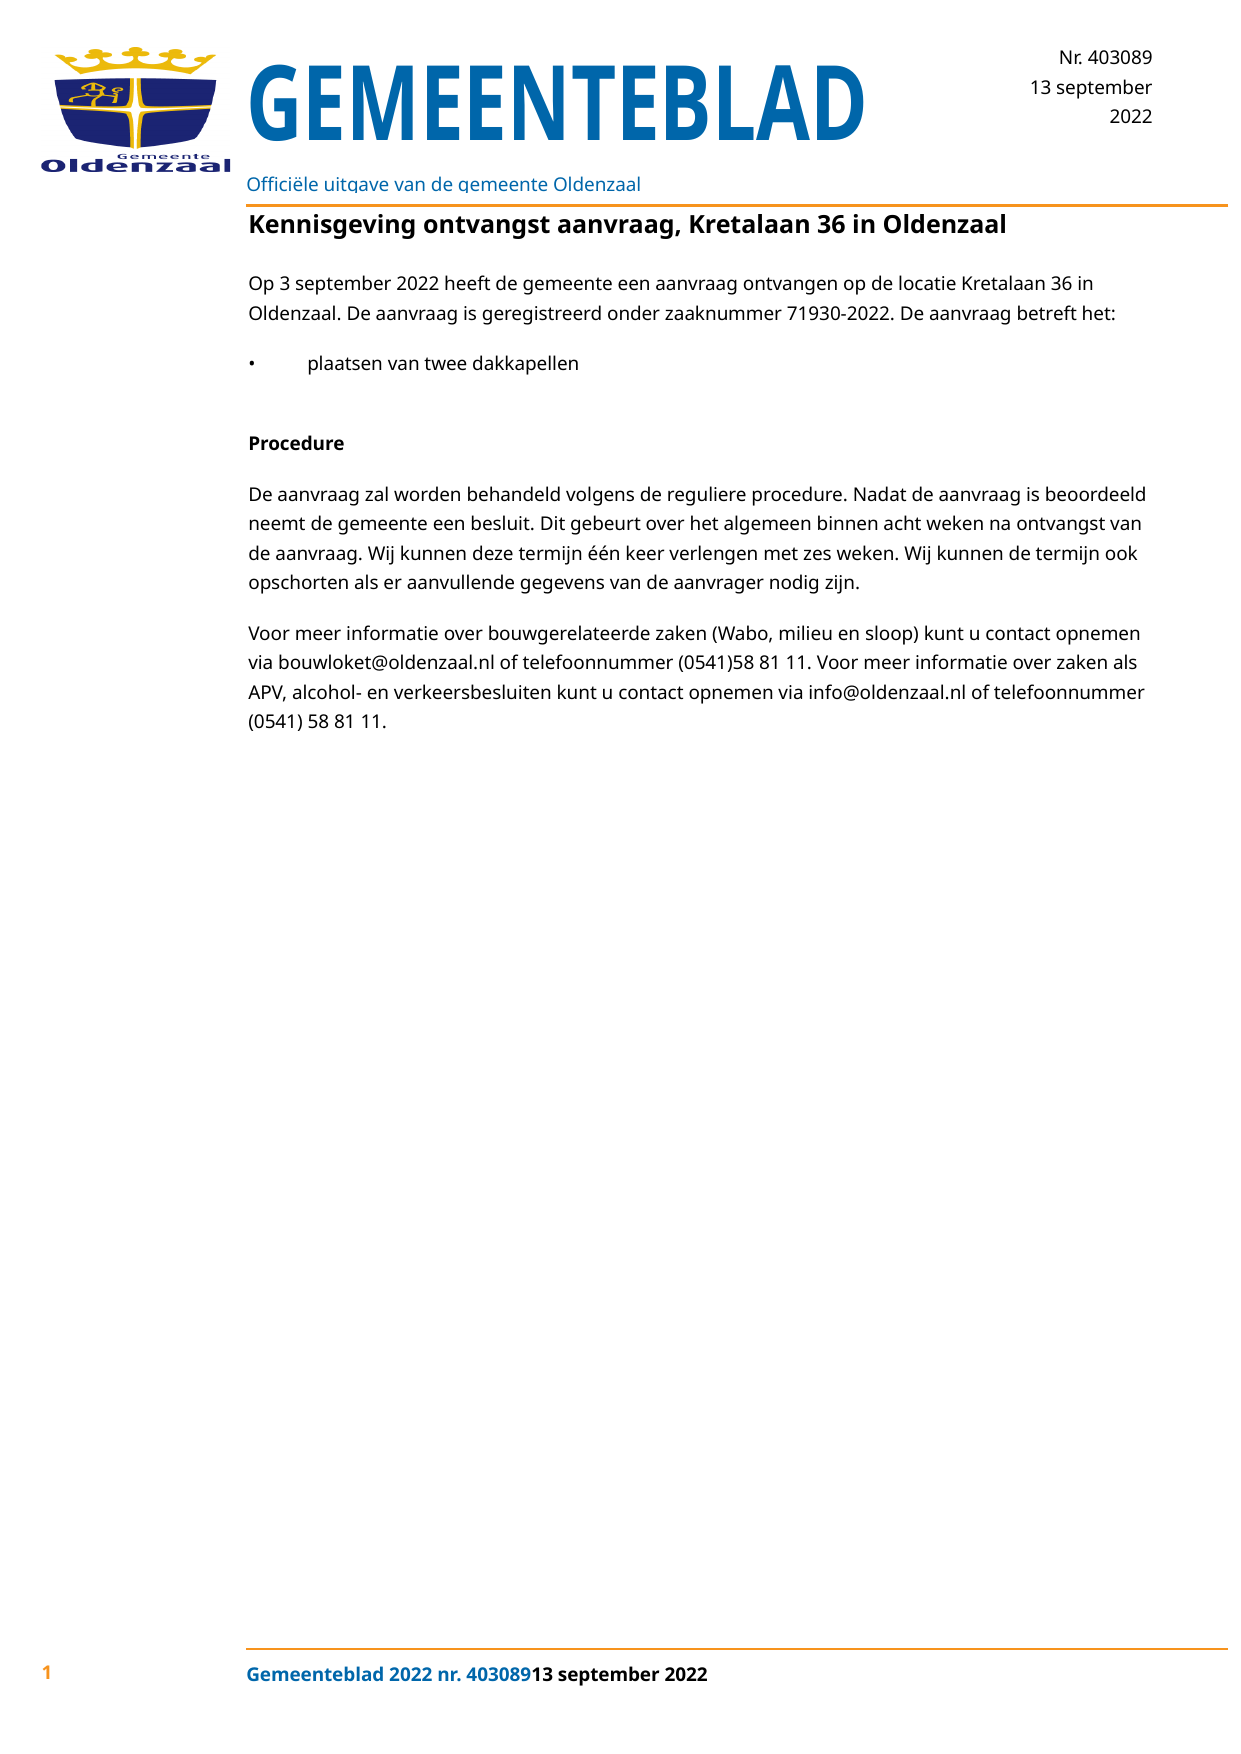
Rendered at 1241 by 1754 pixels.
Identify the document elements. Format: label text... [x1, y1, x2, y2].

text De aanvraag zal worden behandeld volgens de reguliere procedure. Nadat de aanvraag is beoordeeld neemt de gemeente een besluit. Dit gebeurt over het algemeen binnen acht weken na ontvangst van de aanvraag. Wij kunnen deze termijn één keer verlengen met zes weken. Wij kunnen de termijn ook opschorten als er aanvullende gegevens van de aanvrager nodig zijn. [248, 481, 1152, 595]
text Op 3 september 2022 heeft de gemeente een aanvraag ontvangen op de locatie Kretalaan 36 in Oldenzaal. De aanvraag is geregistreerd onder zaaknummer 71930-2022. De aanvraag betreft het: [248, 270, 1152, 326]
text Voor meer informatie over bouwgerelateerde zaken (Wabo, milieu en sloop) kunt u contact opnemen via bouwloket@oldenzaal.nl of telefoonnummer (0541)58 81 11. Voor meer informatie over zaken als APV, alcohol- en verkeersbesluiten kunt u contact opnemen via info@oldenzaal.nl of telefoonnummer (0541) 58 81 11. [248, 620, 1152, 734]
picture [41, 47, 231, 172]
text Procedure [248, 430, 1152, 456]
list plaatsen van twee dakkapellen [248, 350, 1152, 376]
text Kennisgeving ontvangst aanvraag, Kretalaan 36 in Oldenzaal [248, 207, 1152, 241]
